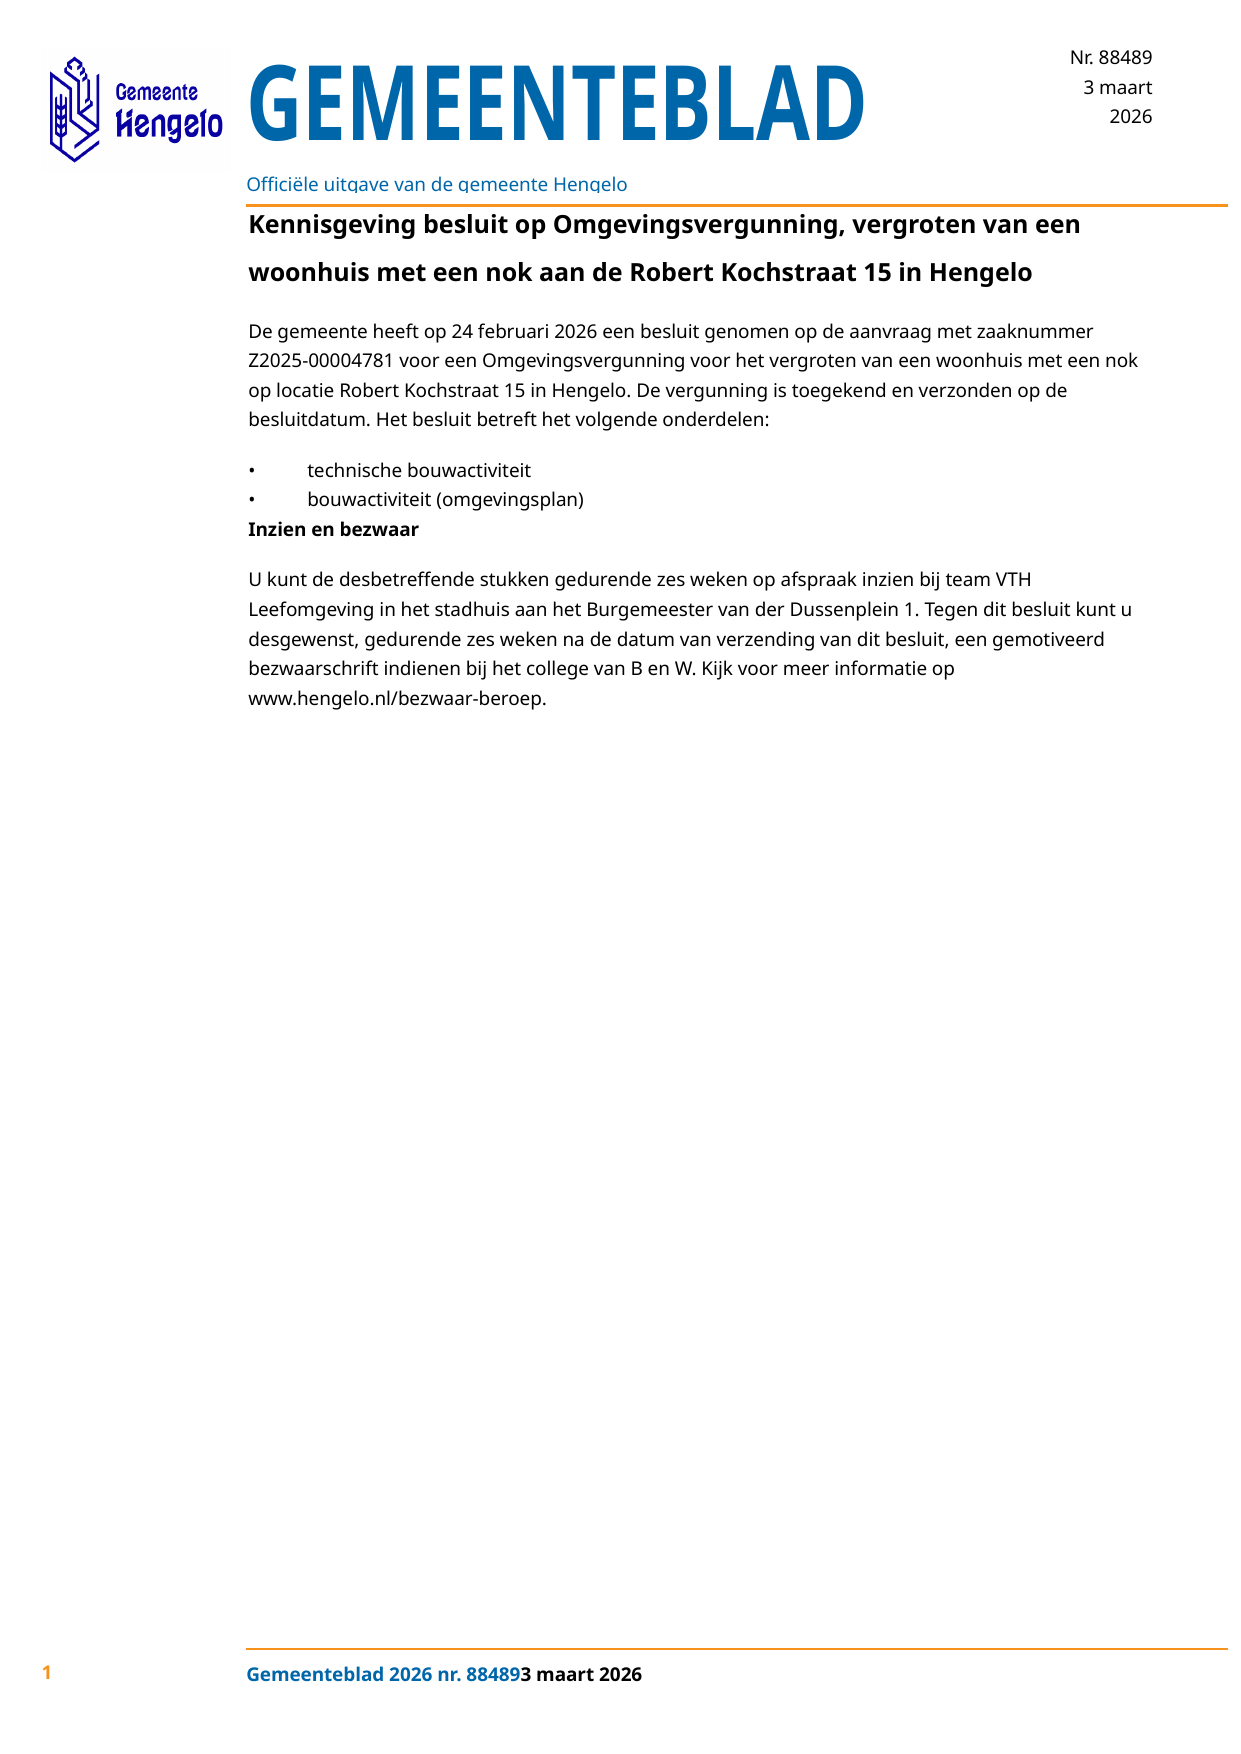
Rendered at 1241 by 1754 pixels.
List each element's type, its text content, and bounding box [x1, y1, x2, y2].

text U kunt de desbetreffende stukken gedurende zes weken op afspraak inzien bij team VTH Leefomgeving in het stadhuis aan het Burgemeester van der Dussenplein 1. Tegen dit besluit kunt u desgewenst, gedurende zes weken na de datum van verzending van dit besluit, een gemotiveerd bezwaarschrift indienen bij het college van B en W. Kijk voor meer informatie op www.hengelo.nl/bezwaar-beroep. [248, 567, 1152, 711]
text De gemeente heeft op 24 februari 2026 een besluit genomen op de aanvraag met zaaknummer Z2025-00004781 voor een Omgevingsvergunning voor het vergroten van een woonhuis met een nok op locatie Robert Kochstraat 15 in Hengelo. De vergunning is toegekend en verzonden op de besluitdatum. Het besluit betreft het volgende onderdelen: [248, 318, 1152, 432]
text Inzien en bezwaar [248, 516, 1152, 542]
text Kennisgeving besluit op Omgevingsvergunning, vergroten van een woonhuis met een nok aan de Robert Kochstraat 15 in Hengelo [248, 207, 1152, 288]
picture [41, 47, 231, 172]
list bouwactiviteit (omgevingsplan) [248, 487, 1152, 512]
list technische bouwactiviteit [248, 457, 1152, 483]
